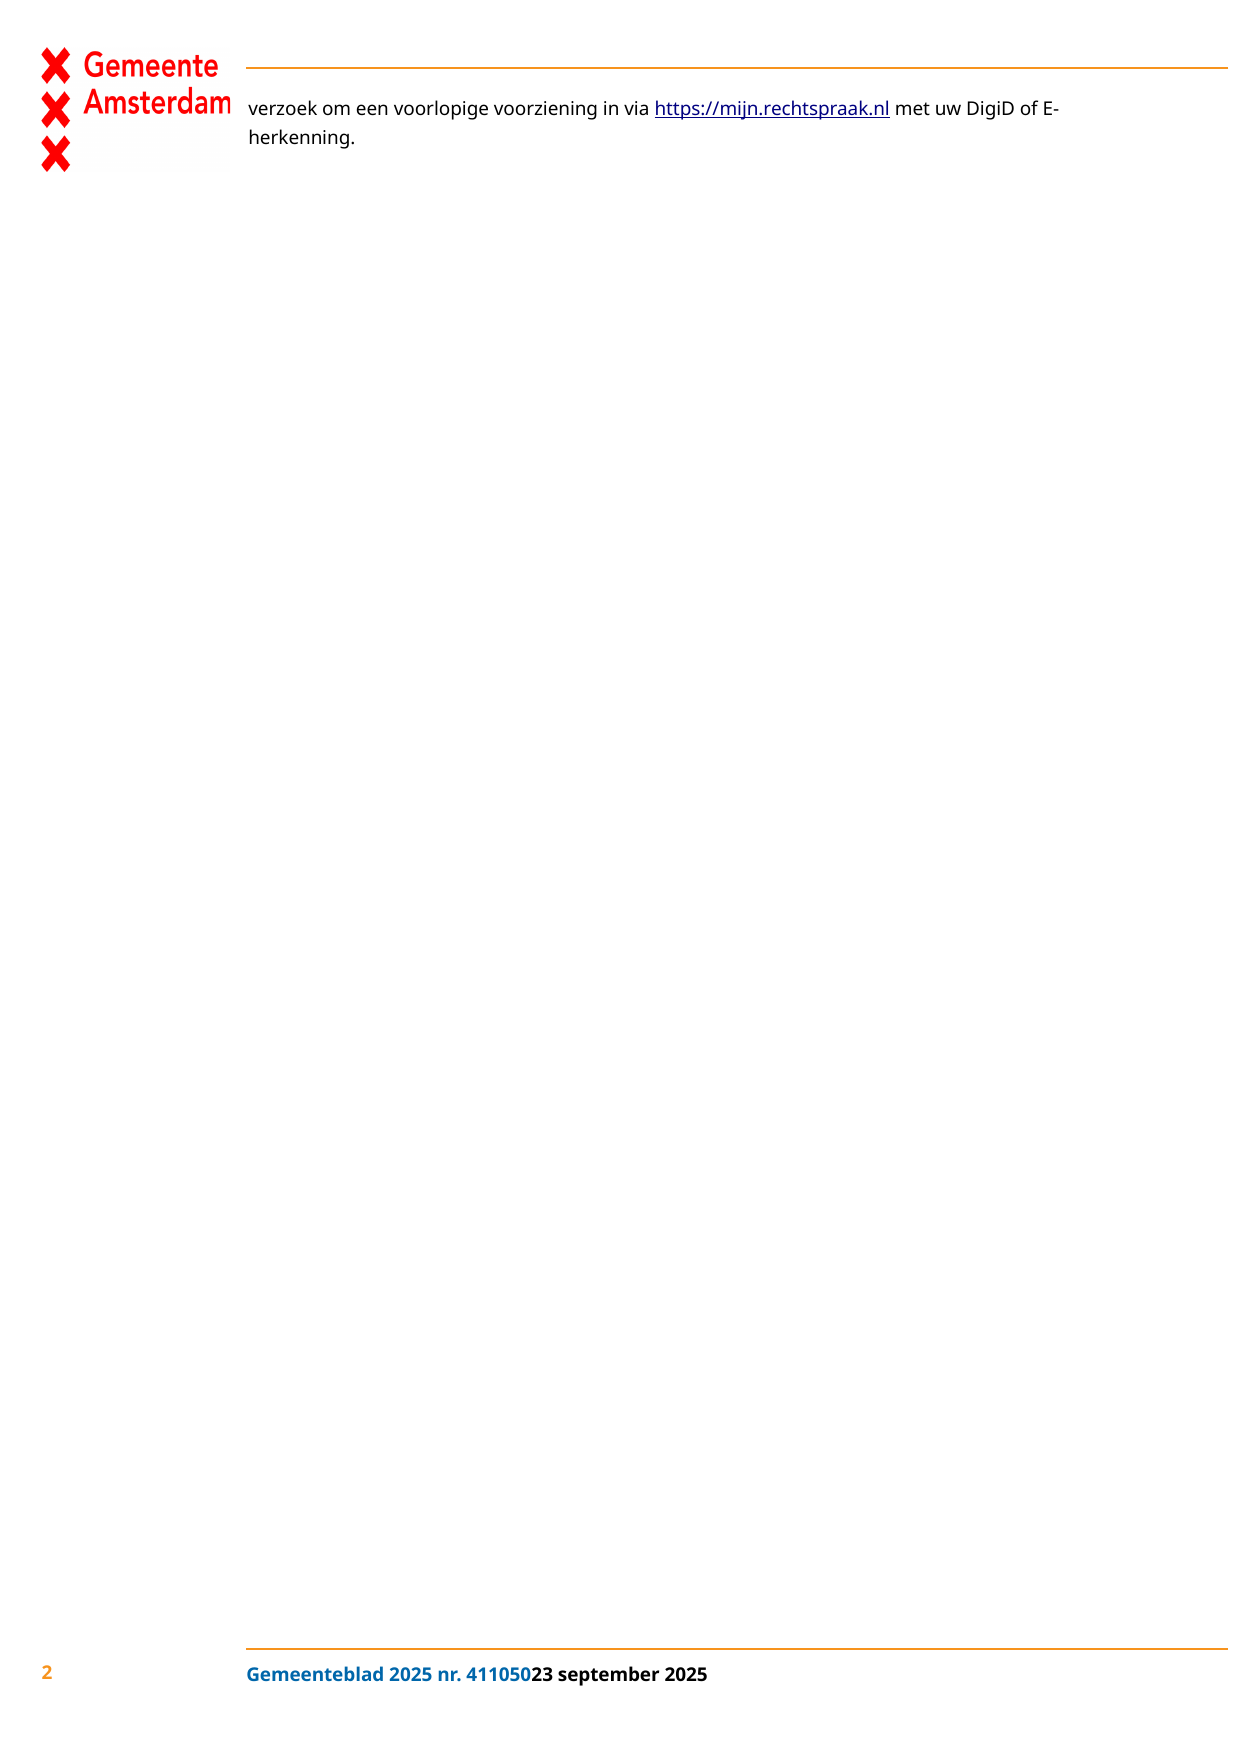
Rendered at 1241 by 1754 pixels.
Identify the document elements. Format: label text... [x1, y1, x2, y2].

picture [41, 47, 231, 172]
text verzoek om een voorlopige voorziening in via https://mijn.rechtspraak.nl met uw DigiD of E-herkenning. [248, 95, 1152, 150]
